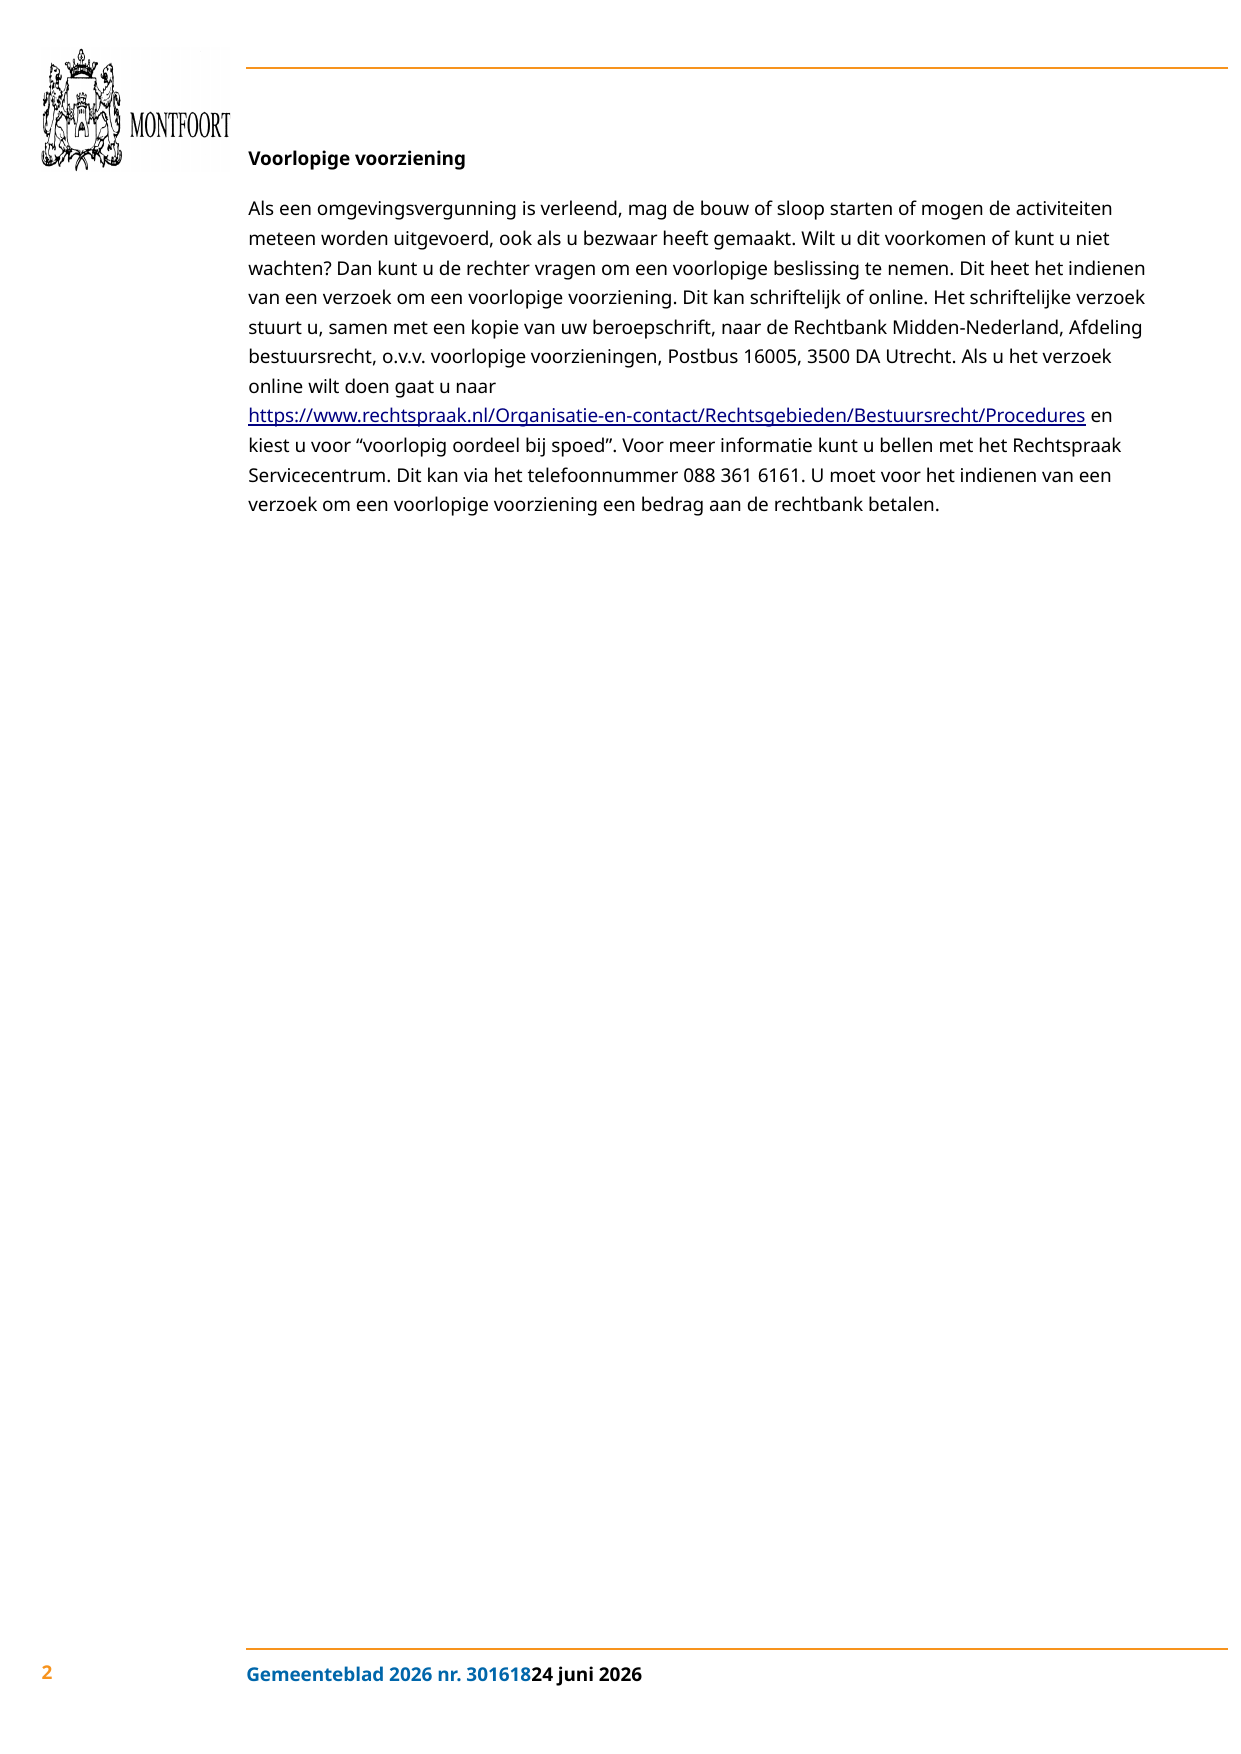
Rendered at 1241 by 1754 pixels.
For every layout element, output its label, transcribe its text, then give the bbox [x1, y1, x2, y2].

text Als een omgevingsvergunning is verleend, mag de bouw of sloop starten of mogen de activiteiten meteen worden uitgevoerd, ook als u bezwaar heeft gemaakt. Wilt u dit voorkomen of kunt u niet wachten? Dan kunt u de rechter vragen om een voorlopige beslissing te nemen. Dit heet het indienen van een verzoek om een voorlopige voorziening. Dit kan schriftelijk of online. Het schriftelijke verzoek stuurt u, samen met een kopie van uw beroepschrift, naar de Rechtbank Midden-Nederland, Afdeling bestuursrecht, o.v.v. voorlopige voorzieningen, Postbus 16005, 3500 DA Utrecht. Als u het verzoek online wilt doen gaat u naar https://www.rechtspraak.nl/Organisatie-en-contact/Rechtsgebieden/Bestuursrecht/Procedures en kiest u voor “voorlopig oordeel bij spoed”. Voor meer informatie kunt u bellen met het Rechtspraak Servicecentrum. Dit kan via het telefoonnummer 088 361 6161. U moet voor het indienen van een verzoek om een voorlopige voorziening een bedrag aan de rechtbank betalen. [248, 196, 1152, 517]
text Voorlopige voorziening [248, 145, 1152, 171]
picture [41, 47, 231, 172]
